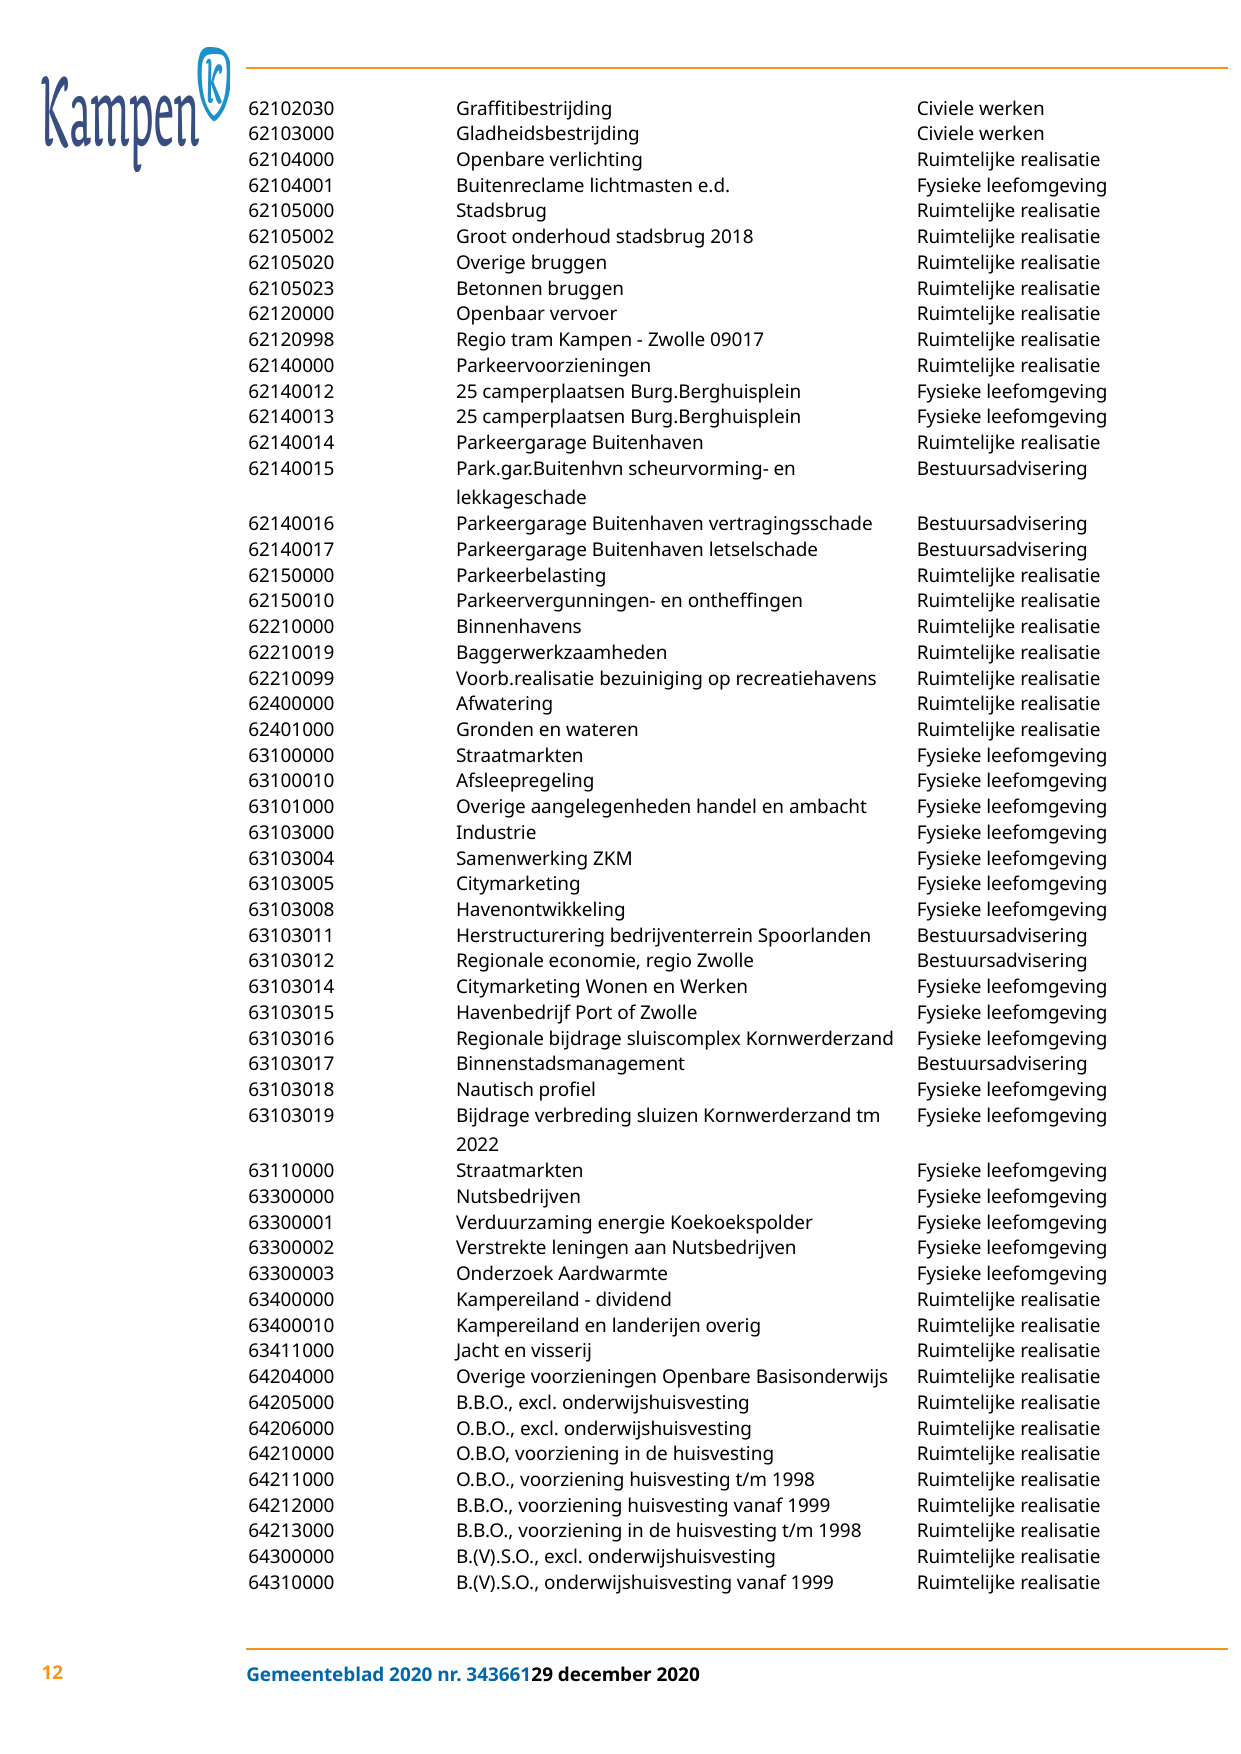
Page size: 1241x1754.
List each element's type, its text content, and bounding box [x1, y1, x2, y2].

table_cell Ruimtelijke realisatie [917, 1312, 1152, 1337]
table_cell Verduurzaming energie Koekoekspolder [456, 1209, 917, 1234]
table_cell Bestuursadvisering [917, 922, 1152, 948]
table_cell 63103011 [248, 922, 456, 948]
table_cell Fysieke leefomgeving [917, 845, 1152, 871]
table_cell Binnenhavens [456, 613, 917, 639]
table_cell Stadsbrug [456, 198, 917, 223]
table_cell Civiele werken [917, 121, 1152, 146]
table_cell Openbare verlichting [456, 146, 917, 172]
table_cell Fysieke leefomgeving [917, 768, 1152, 793]
table_cell 63300001 [248, 1209, 456, 1234]
table_cell 64204000 [248, 1363, 456, 1389]
table_cell Fysieke leefomgeving [917, 1076, 1152, 1102]
table_cell Fysieke leefomgeving [917, 793, 1152, 819]
table_cell 62105000 [248, 198, 456, 223]
table_cell Fysieke leefomgeving [917, 1158, 1152, 1183]
table_cell Civiele werken [917, 95, 1152, 121]
table_cell 62120000 [248, 301, 456, 326]
table_cell Ruimtelijke realisatie [917, 639, 1152, 665]
table_cell Afwatering [456, 690, 917, 716]
table_cell Ruimtelijke realisatie [917, 1492, 1152, 1518]
table_cell Onderzoek Aardwarmte [456, 1260, 917, 1286]
table_cell Regio tram Kampen - Zwolle 09017 [456, 326, 917, 352]
table_cell 62140013 [248, 404, 456, 429]
table_cell Havenontwikkeling [456, 896, 917, 922]
table_cell 62102030 [248, 95, 456, 121]
table_cell B.(V).S.O., excl. onderwijshuisvesting [456, 1543, 917, 1569]
table_cell Ruimtelijke realisatie [917, 1415, 1152, 1440]
table_cell Nutsbedrijven [456, 1183, 917, 1209]
table_cell Ruimtelijke realisatie [917, 352, 1152, 378]
table_cell 63110000 [248, 1158, 456, 1183]
table_cell 63103012 [248, 948, 456, 973]
table_cell Betonnen bruggen [456, 275, 917, 301]
table_cell Havenbedrijf Port of Zwolle [456, 999, 917, 1025]
table_cell Fysieke leefomgeving [917, 1102, 1152, 1157]
table_cell Straatmarkten [456, 1158, 917, 1183]
table_cell Regionale bijdrage sluiscomplex Kornwerderzand [456, 1025, 917, 1051]
table_cell 63103014 [248, 974, 456, 999]
table_cell Ruimtelijke realisatie [917, 224, 1152, 249]
table_cell Verstrekte leningen aan Nutsbedrijven [456, 1235, 917, 1260]
table_cell Parkeergarage Buitenhaven vertragingsschade [456, 510, 917, 536]
table_cell 64206000 [248, 1415, 456, 1440]
table_cell Nautisch profiel [456, 1076, 917, 1102]
table_cell 62210019 [248, 639, 456, 665]
table_cell Bestuursadvisering [917, 948, 1152, 973]
table_cell 63103016 [248, 1025, 456, 1051]
table_cell 64213000 [248, 1518, 456, 1543]
table_cell 63103004 [248, 845, 456, 871]
table_cell Straatmarkten [456, 742, 917, 768]
table_cell Gladheidsbestrijding [456, 121, 917, 146]
table_cell B.B.O., voorziening in de huisvesting t/m 1998 [456, 1518, 917, 1543]
table_cell Ruimtelijke realisatie [917, 690, 1152, 716]
table_cell Jacht en visserij [456, 1338, 917, 1363]
table_cell 62150010 [248, 588, 456, 613]
table_cell Ruimtelijke realisatie [917, 588, 1152, 613]
table_cell Fysieke leefomgeving [917, 742, 1152, 768]
table_cell B.(V).S.O., onderwijshuisvesting vanaf 1999 [456, 1569, 917, 1595]
table_cell Ruimtelijke realisatie [917, 1569, 1152, 1595]
table_cell Fysieke leefomgeving [917, 819, 1152, 845]
table_cell Samenwerking ZKM [456, 845, 917, 871]
table_cell Baggerwerkzaamheden [456, 639, 917, 665]
table_cell 63300000 [248, 1183, 456, 1209]
table_cell Fysieke leefomgeving [917, 1209, 1152, 1234]
picture [41, 47, 231, 172]
table_cell Parkeervoorzieningen [456, 352, 917, 378]
table_cell B.B.O., excl. onderwijshuisvesting [456, 1389, 917, 1415]
table_cell Bestuursadvisering [917, 536, 1152, 562]
table_cell 63103005 [248, 871, 456, 896]
table_cell 62104000 [248, 146, 456, 172]
table_cell Citymarketing [456, 871, 917, 896]
table_cell Groot onderhoud stadsbrug 2018 [456, 224, 917, 249]
table_cell Ruimtelijke realisatie [917, 1466, 1152, 1492]
table_cell Binnenstadsmanagement [456, 1051, 917, 1076]
table_cell Fysieke leefomgeving [917, 896, 1152, 922]
table_cell Parkeergarage Buitenhaven [456, 429, 917, 455]
table_cell Afsleepregeling [456, 768, 917, 793]
table_cell Industrie [456, 819, 917, 845]
table_cell Ruimtelijke realisatie [917, 275, 1152, 301]
table_cell 63300003 [248, 1260, 456, 1286]
table_cell Bestuursadvisering [917, 1051, 1152, 1076]
table_cell Ruimtelijke realisatie [917, 1286, 1152, 1312]
table_cell O.B.O, voorziening in de huisvesting [456, 1440, 917, 1466]
table_cell 62210099 [248, 665, 456, 690]
table_cell 63103019 [248, 1102, 456, 1157]
table_cell Fysieke leefomgeving [917, 1183, 1152, 1209]
table_cell 63300002 [248, 1235, 456, 1260]
table_cell Overige bruggen [456, 249, 917, 275]
table_cell Regionale economie, regio Zwolle [456, 948, 917, 973]
table_cell 62140016 [248, 510, 456, 536]
table_cell Parkeergarage Buitenhaven letselschade [456, 536, 917, 562]
table_cell Overige aangelegenheden handel en ambacht [456, 793, 917, 819]
table_cell Bijdrage verbreding sluizen Kornwerderzand tm 2022 [456, 1102, 917, 1157]
table_cell 64300000 [248, 1543, 456, 1569]
table_cell 64205000 [248, 1389, 456, 1415]
table_cell 62140017 [248, 536, 456, 562]
table_cell Citymarketing Wonen en Werken [456, 974, 917, 999]
table_cell Bestuursadvisering [917, 455, 1152, 510]
table_cell 63411000 [248, 1338, 456, 1363]
table_cell 63103000 [248, 819, 456, 845]
table_cell 63103008 [248, 896, 456, 922]
table_cell 62210000 [248, 613, 456, 639]
table_cell 62103000 [248, 121, 456, 146]
table_cell 62140015 [248, 455, 456, 510]
table_cell Fysieke leefomgeving [917, 172, 1152, 198]
table_cell Fysieke leefomgeving [917, 404, 1152, 429]
table_cell 25 camperplaatsen Burg.Berghuisplein [456, 404, 917, 429]
table_cell 63103017 [248, 1051, 456, 1076]
table_cell Kampereiland en landerijen overig [456, 1312, 917, 1337]
table_cell 63101000 [248, 793, 456, 819]
table_cell 62140014 [248, 429, 456, 455]
table_cell B.B.O., voorziening huisvesting vanaf 1999 [456, 1492, 917, 1518]
table_cell 63400010 [248, 1312, 456, 1337]
table_cell Ruimtelijke realisatie [917, 1543, 1152, 1569]
table_cell Ruimtelijke realisatie [917, 562, 1152, 587]
table_cell 62400000 [248, 690, 456, 716]
table_cell Ruimtelijke realisatie [917, 1338, 1152, 1363]
table_cell Bestuursadvisering [917, 510, 1152, 536]
table_cell Fysieke leefomgeving [917, 1235, 1152, 1260]
table_cell 62105023 [248, 275, 456, 301]
table_cell Ruimtelijke realisatie [917, 326, 1152, 352]
table_cell Voorb.realisatie bezuiniging op recreatiehavens [456, 665, 917, 690]
table_cell Herstructurering bedrijventerrein Spoorlanden [456, 922, 917, 948]
table_cell 62105020 [248, 249, 456, 275]
table_cell 63100000 [248, 742, 456, 768]
table_cell 62150000 [248, 562, 456, 587]
table_cell Ruimtelijke realisatie [917, 146, 1152, 172]
table_cell 63100010 [248, 768, 456, 793]
table_cell 64210000 [248, 1440, 456, 1466]
table_cell Kampereiland - dividend [456, 1286, 917, 1312]
table_cell Fysieke leefomgeving [917, 974, 1152, 999]
table_cell 64211000 [248, 1466, 456, 1492]
table_cell Fysieke leefomgeving [917, 871, 1152, 896]
table_cell O.B.O., excl. onderwijshuisvesting [456, 1415, 917, 1440]
table_cell Ruimtelijke realisatie [917, 613, 1152, 639]
table_cell 63103015 [248, 999, 456, 1025]
table_cell Ruimtelijke realisatie [917, 716, 1152, 742]
table_cell Fysieke leefomgeving [917, 378, 1152, 403]
table_cell Ruimtelijke realisatie [917, 301, 1152, 326]
table_cell 63103018 [248, 1076, 456, 1102]
table_cell Ruimtelijke realisatie [917, 249, 1152, 275]
table_cell Ruimtelijke realisatie [917, 665, 1152, 690]
table_cell Overige voorzieningen Openbare Basisonderwijs [456, 1363, 917, 1389]
table_cell Fysieke leefomgeving [917, 1260, 1152, 1286]
table_cell Fysieke leefomgeving [917, 1025, 1152, 1051]
table_cell Graffitibestrijding [456, 95, 917, 121]
table_cell 62105002 [248, 224, 456, 249]
table_cell Gronden en wateren [456, 716, 917, 742]
table_cell Ruimtelijke realisatie [917, 198, 1152, 223]
table_cell 62120998 [248, 326, 456, 352]
table_cell 63400000 [248, 1286, 456, 1312]
table_cell 62104001 [248, 172, 456, 198]
table_cell Buitenreclame lichtmasten e.d. [456, 172, 917, 198]
table_cell 62140000 [248, 352, 456, 378]
table_cell Parkeervergunningen- en ontheffingen [456, 588, 917, 613]
table_cell Parkeerbelasting [456, 562, 917, 587]
table_cell Ruimtelijke realisatie [917, 1363, 1152, 1389]
table_cell 25 camperplaatsen Burg.Berghuisplein [456, 378, 917, 403]
table_cell Park.gar.Buitenhvn scheurvorming- en lekkageschade [456, 455, 917, 510]
table_cell Openbaar vervoer [456, 301, 917, 326]
table_cell 62140012 [248, 378, 456, 403]
table_cell 64212000 [248, 1492, 456, 1518]
table_cell 62401000 [248, 716, 456, 742]
table_cell Ruimtelijke realisatie [917, 1518, 1152, 1543]
table_cell Ruimtelijke realisatie [917, 429, 1152, 455]
table_cell Fysieke leefomgeving [917, 999, 1152, 1025]
table_cell 64310000 [248, 1569, 456, 1595]
table_cell Ruimtelijke realisatie [917, 1389, 1152, 1415]
table_cell Ruimtelijke realisatie [917, 1440, 1152, 1466]
table_cell O.B.O., voorziening huisvesting t/m 1998 [456, 1466, 917, 1492]
